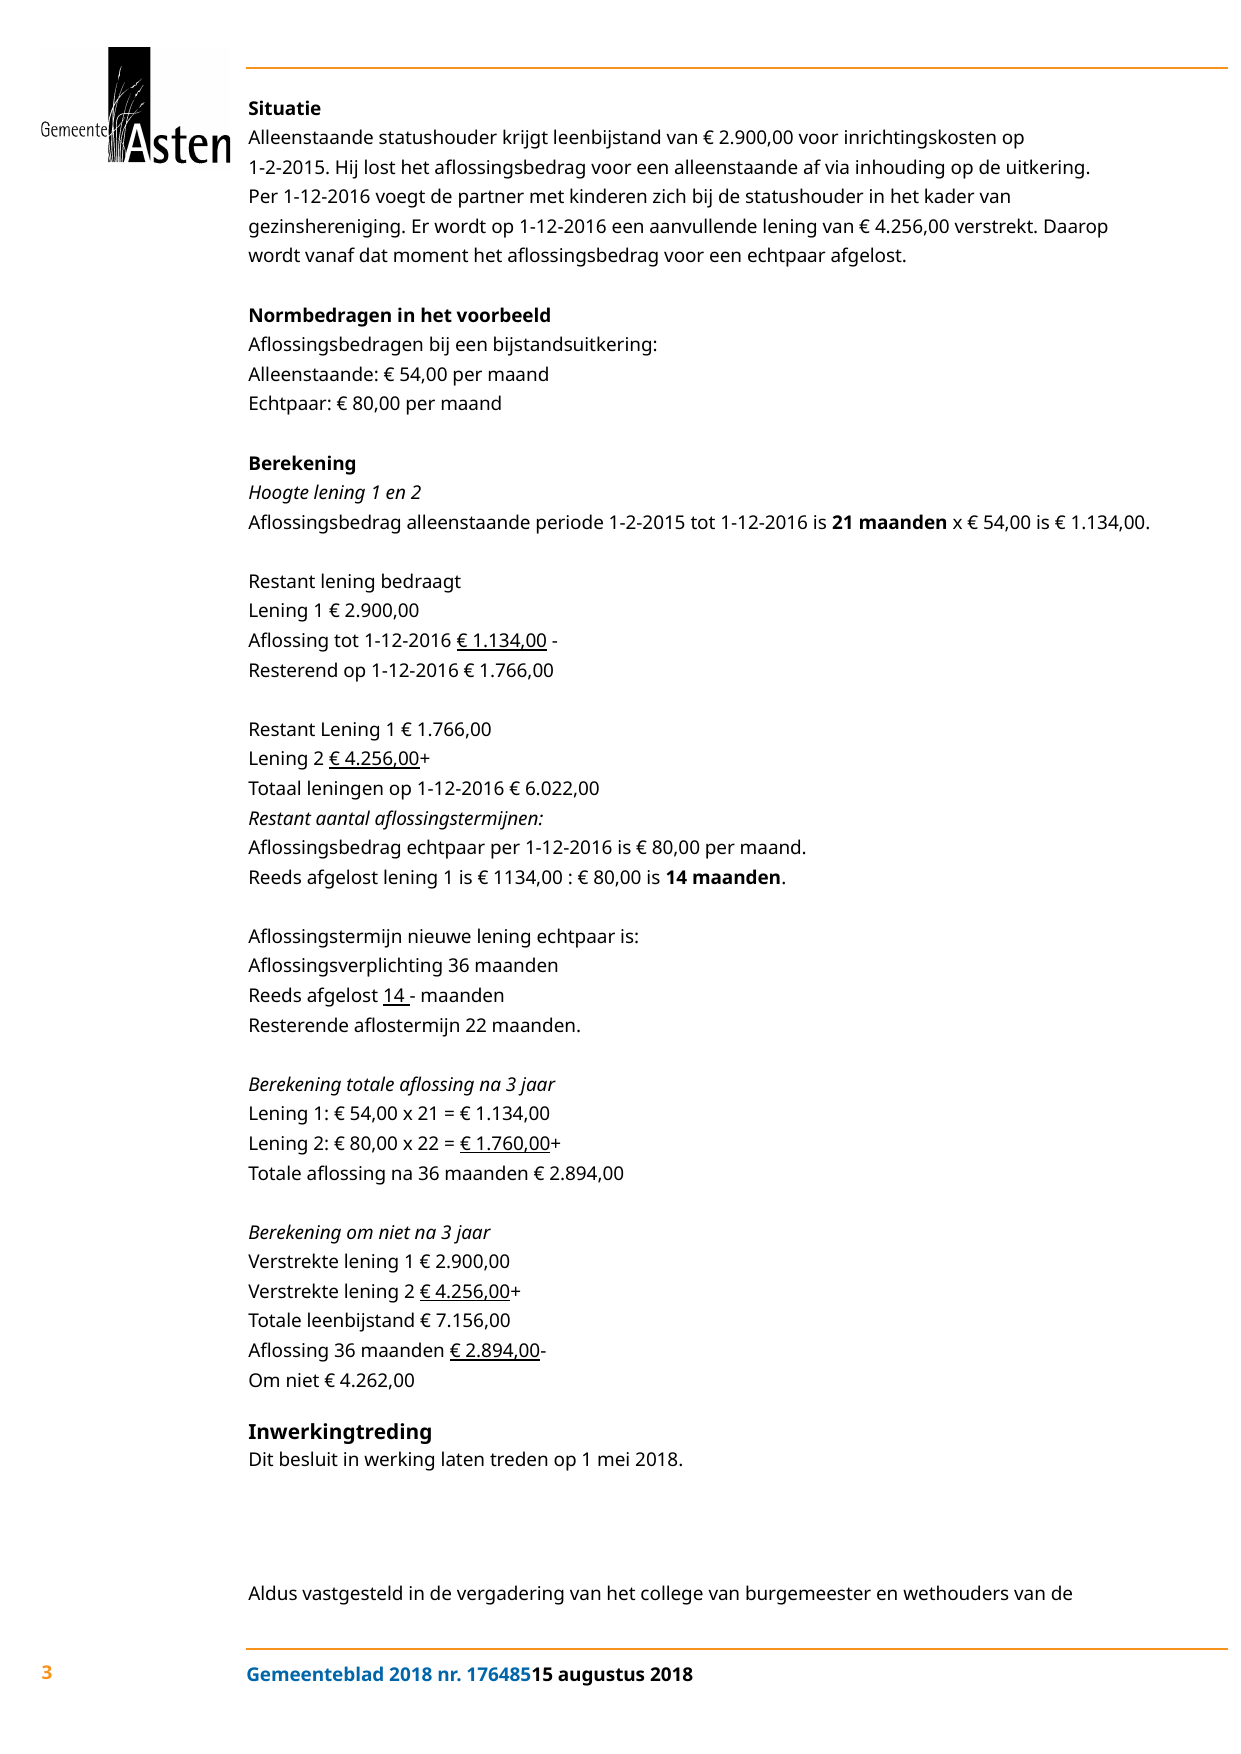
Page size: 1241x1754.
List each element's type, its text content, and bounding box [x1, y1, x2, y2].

text Aflossingsbedrag echtpaar per 1-12-2016 is € 80,00 per maand. [248, 834, 1152, 860]
text Lening 2: € 80,00 x 22 = € 1.760,00+ [248, 1130, 1152, 1156]
text Per 1-12-2016 voegt de partner met kinderen zich bij de statushouder in het kader van gezinshereniging. Er wordt op 1-12-2016 een aanvullende lening van € 4.256,00 verstrekt. Daarop wordt vanaf dat moment het aflossingsbedrag voor een echtpaar afgelost. [248, 183, 1152, 268]
text 1-2-2015. Hij lost het aflossingsbedrag voor een alleenstaande af via inhouding op de uitkering. [248, 154, 1152, 180]
text Aflossingstermijn nieuwe lening echtpaar is: [248, 923, 1152, 949]
text Aflossing 36 maanden € 2.894,00- [248, 1337, 1152, 1363]
text Restant Lening 1 € 1.766,00 [248, 716, 1152, 742]
text Alleenstaande statushouder krijgt leenbijstand van € 2.900,00 voor inrichtingskosten op [248, 124, 1152, 150]
text Verstrekte lening 1 € 2.900,00 [248, 1248, 1152, 1274]
text Berekening totale aflossing na 3 jaar [248, 1071, 1152, 1097]
text Restant lening bedraagt [248, 568, 1152, 594]
text Resterend op 1-12-2016 € 1.766,00 [248, 657, 1152, 683]
text Aflossingsbedrag alleenstaande periode 1-2-2015 tot 1-12-2016 is 21 maanden x € 54,00 is € 1.134,00. [248, 509, 1152, 535]
text Lening 1: € 54,00 x 21 = € 1.134,00 [248, 1101, 1152, 1126]
text Totaal leningen op 1-12-2016 € 6.022,00 [248, 775, 1152, 801]
text Lening 1 € 2.900,00 [248, 598, 1152, 623]
text Inwerkingtreding [248, 1417, 1152, 1446]
text Berekening [248, 450, 1152, 476]
picture [41, 47, 231, 172]
text Reeds afgelost lening 1 is € 1134,00 : € 80,00 is 14 maanden. [248, 864, 1152, 890]
text Alleenstaande: € 54,00 per maand [248, 361, 1152, 387]
text Aflossing tot 1-12-2016 € 1.134,00 - [248, 627, 1152, 653]
text Hoogte lening 1 en 2 [248, 479, 1152, 505]
text Dit besluit in werking laten treden op 1 mei 2018. [248, 1446, 1152, 1471]
text Verstrekte lening 2 € 4.256,00+ [248, 1278, 1152, 1304]
text Aldus vastgesteld in de vergadering van het college van burgemeester en wethouders van de [248, 1580, 1152, 1606]
text Totale leenbijstand € 7.156,00 [248, 1308, 1152, 1333]
text Lening 2 € 4.256,00+ [248, 746, 1152, 771]
text Berekening om niet na 3 jaar [248, 1219, 1152, 1245]
text Aflossingsverplichting 36 maanden [248, 953, 1152, 978]
text Restant aantal aflossingstermijnen: [248, 805, 1152, 831]
text Totale aflossing na 36 maanden € 2.894,00 [248, 1160, 1152, 1186]
text Om niet € 4.262,00 [248, 1367, 1152, 1393]
text Reeds afgelost 14 - maanden [248, 982, 1152, 1008]
text Situatie [248, 95, 1152, 121]
text Echtpaar: € 80,00 per maand [248, 391, 1152, 416]
text Resterende aflostermijn 22 maanden. [248, 1012, 1152, 1038]
text Normbedragen in het voorbeeld [248, 302, 1152, 328]
text Aflossingsbedragen bij een bijstandsuitkering: [248, 331, 1152, 357]
